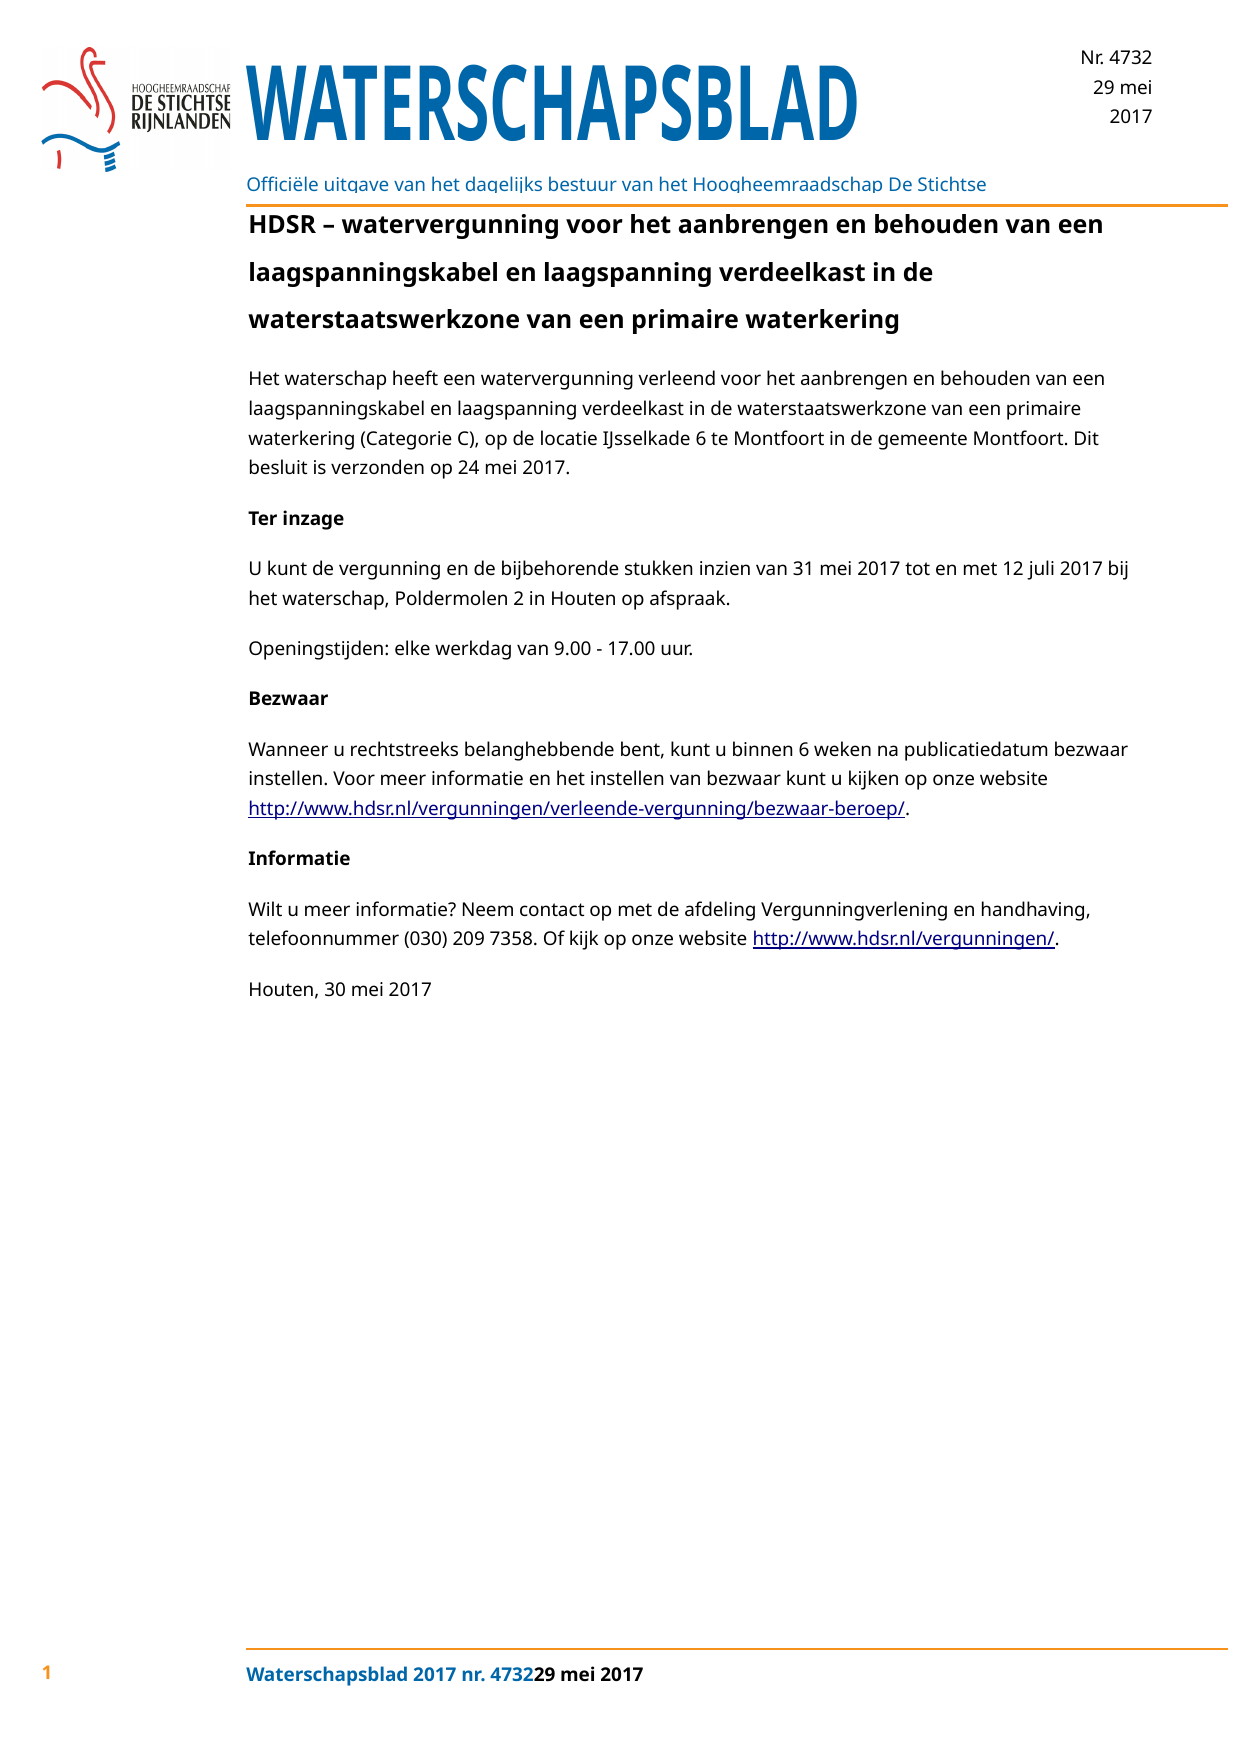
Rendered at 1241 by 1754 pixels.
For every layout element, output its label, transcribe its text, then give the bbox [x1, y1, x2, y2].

text Houten, 30 mei 2017 [248, 976, 1152, 1002]
text U kunt de vergunning en de bijbehorende stukken inzien van 31 mei 2017 tot en met 12 juli 2017 bij het waterschap, Poldermolen 2 in Houten op afspraak. [248, 555, 1152, 610]
text Bezwaar [248, 686, 1152, 711]
text HDSR – watervergunning voor het aanbrengen en behouden van een laagspanningskabel en laagspanning verdeelkast in de waterstaatswerkzone van een primaire waterkering [248, 207, 1152, 336]
text Ter inzage [248, 505, 1152, 530]
text Wilt u meer informatie? Neem contact op met de afdeling Vergunningverlening en handhaving, telefoonnummer (030) 209 7358. Of kijk op onze website http://www.hdsr.nl/vergunningen/. [248, 896, 1152, 951]
text Informatie [248, 846, 1152, 871]
text Wanneer u rechtstreeks belanghebbende bent, kunt u binnen 6 weken na publicatiedatum bezwaar instellen. Voor meer informatie en het instellen van bezwaar kunt u kijken op onze website http://www.hdsr.nl/vergunningen/verleende-vergunning/bezwaar-beroep/. [248, 736, 1152, 821]
text Het waterschap heeft een watervergunning verleend voor het aanbrengen en behouden van een laagspanningskabel en laagspanning verdeelkast in de waterstaatswerkzone van een primaire waterkering (Categorie C), op de locatie IJsselkade 6 te Montfoort in de gemeente Montfoort. Dit besluit is verzonden op 24 mei 2017. [248, 366, 1152, 480]
text Openingstijden: elke werkdag van 9.00 - 17.00 uur. [248, 635, 1152, 661]
picture [41, 47, 231, 172]
